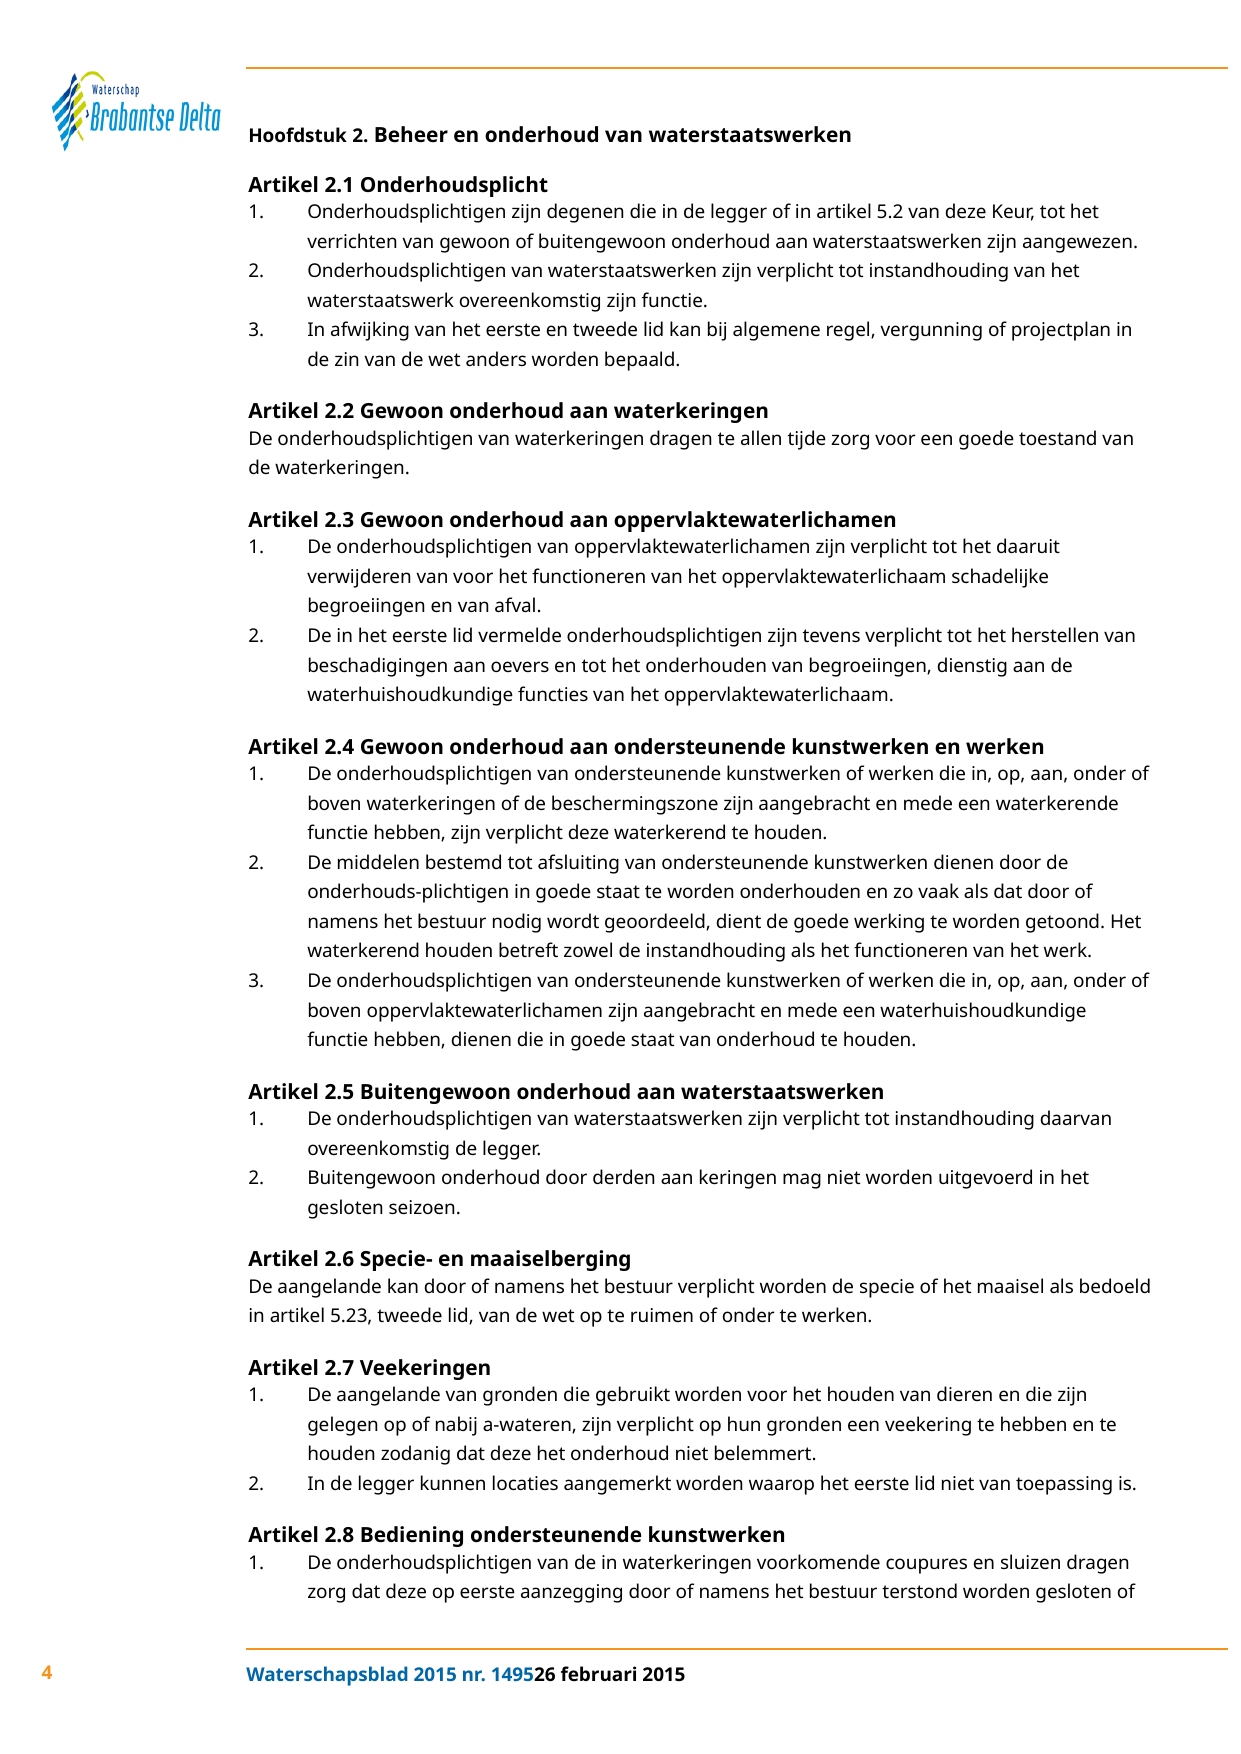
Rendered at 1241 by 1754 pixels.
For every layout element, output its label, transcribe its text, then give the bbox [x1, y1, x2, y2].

text Artikel 2.5 Buitengewoon onderhoud aan waterstaatswerken [248, 1077, 1152, 1105]
list De aangelande van gronden die gebruikt worden voor het houden van dieren en die zijn gelegen op of nabij a-wateren, zijn verplicht op hun gronden een veekering te hebben en te houden zodanig dat deze het onderhoud niet belemmert. [248, 1381, 1152, 1466]
text Artikel 2.6 Specie- en maaiselberging [248, 1244, 1152, 1273]
list De onderhoudsplichtigen van waterstaatswerken zijn verplicht tot instandhouding daarvan overeenkomstig de legger. [248, 1105, 1152, 1161]
list In de legger kunnen locaties aangemerkt worden waarop het eerste lid niet van toepassing is. [248, 1470, 1152, 1496]
picture [41, 47, 231, 172]
list Onderhoudsplichtigen zijn degenen die in de legger of in artikel 5.2 van deze Keur, tot het verrichten van gewoon of buitengewoon onderhoud aan waterstaatswerken zijn aangewezen. [248, 198, 1152, 253]
text Artikel 2.7 Veekeringen [248, 1353, 1152, 1381]
list Buitengewoon onderhoud door derden aan keringen mag niet worden uitgevoerd in het gesloten seizoen. [248, 1164, 1152, 1220]
list De onderhoudsplichtigen van ondersteunende kunstwerken of werken die in, op, aan, onder of boven waterkeringen of de beschermingszone zijn aangebracht en mede een waterkerende functie hebben, zijn verplicht deze waterkerend te houden. [248, 760, 1152, 845]
list De onderhoudsplichtigen van oppervlaktewaterlichamen zijn verplicht tot het daaruit verwijderen van voor het functioneren van het oppervlaktewaterlichaam schadelijke begroeiingen en van afval. [248, 533, 1152, 618]
text De onderhoudsplichtigen van waterkeringen dragen te allen tijde zorg voor een goede toestand van de waterkeringen. [248, 425, 1152, 480]
text Hoofdstuk 2. Beheer en onderhoud van waterstaatswerken [248, 121, 1152, 149]
text De aangelande kan door of namens het bestuur verplicht worden de specie of het maaisel als bedoeld in artikel 5.23, tweede lid, van de wet op te ruimen of onder te werken. [248, 1273, 1152, 1328]
text Artikel 2.8 Bediening ondersteunende kunstwerken [248, 1521, 1152, 1549]
list Onderhoudsplichtigen van waterstaatswerken zijn verplicht tot instandhouding van het waterstaatswerk overeenkomstig zijn functie. [248, 257, 1152, 313]
text Artikel 2.2 Gewoon onderhoud aan waterkeringen [248, 397, 1152, 425]
list De middelen bestemd tot afsluiting van ondersteunende kunstwerken dienen door de onderhouds-plichtigen in goede staat te worden onderhouden en zo vaak als dat door of namens het bestuur nodig wordt geoordeeld, dient de goede werking te worden getoond. Het waterkerend houden betreft zowel de instandhouding als het functioneren van het werk. [248, 849, 1152, 963]
list In afwijking van het eerste en tweede lid kan bij algemene regel, vergunning of projectplan in de zin van de wet anders worden bepaald. [248, 317, 1152, 372]
text Artikel 2.4 Gewoon onderhoud aan ondersteunende kunstwerken en werken [248, 732, 1152, 760]
list De onderhoudsplichtigen van ondersteunende kunstwerken of werken die in, op, aan, onder of boven oppervlaktewaterlichamen zijn aangebracht en mede een waterhuishoudkundige functie hebben, dienen die in goede staat van onderhoud te houden. [248, 967, 1152, 1052]
text Artikel 2.1 Onderhoudsplicht [248, 170, 1152, 198]
list De in het eerste lid vermelde onderhoudsplichtigen zijn tevens verplicht tot het herstellen van beschadigingen aan oevers en tot het onderhouden van begroeiingen, dienstig aan de waterhuishoudkundige functies van het oppervlaktewaterlichaam. [248, 622, 1152, 707]
text Artikel 2.3 Gewoon onderhoud aan oppervlaktewaterlichamen [248, 505, 1152, 533]
list De onderhoudsplichtigen van de in waterkeringen voorkomende coupures en sluizen dragen zorg dat deze op eerste aanzegging door of namens het bestuur terstond worden gesloten of [248, 1549, 1152, 1604]
